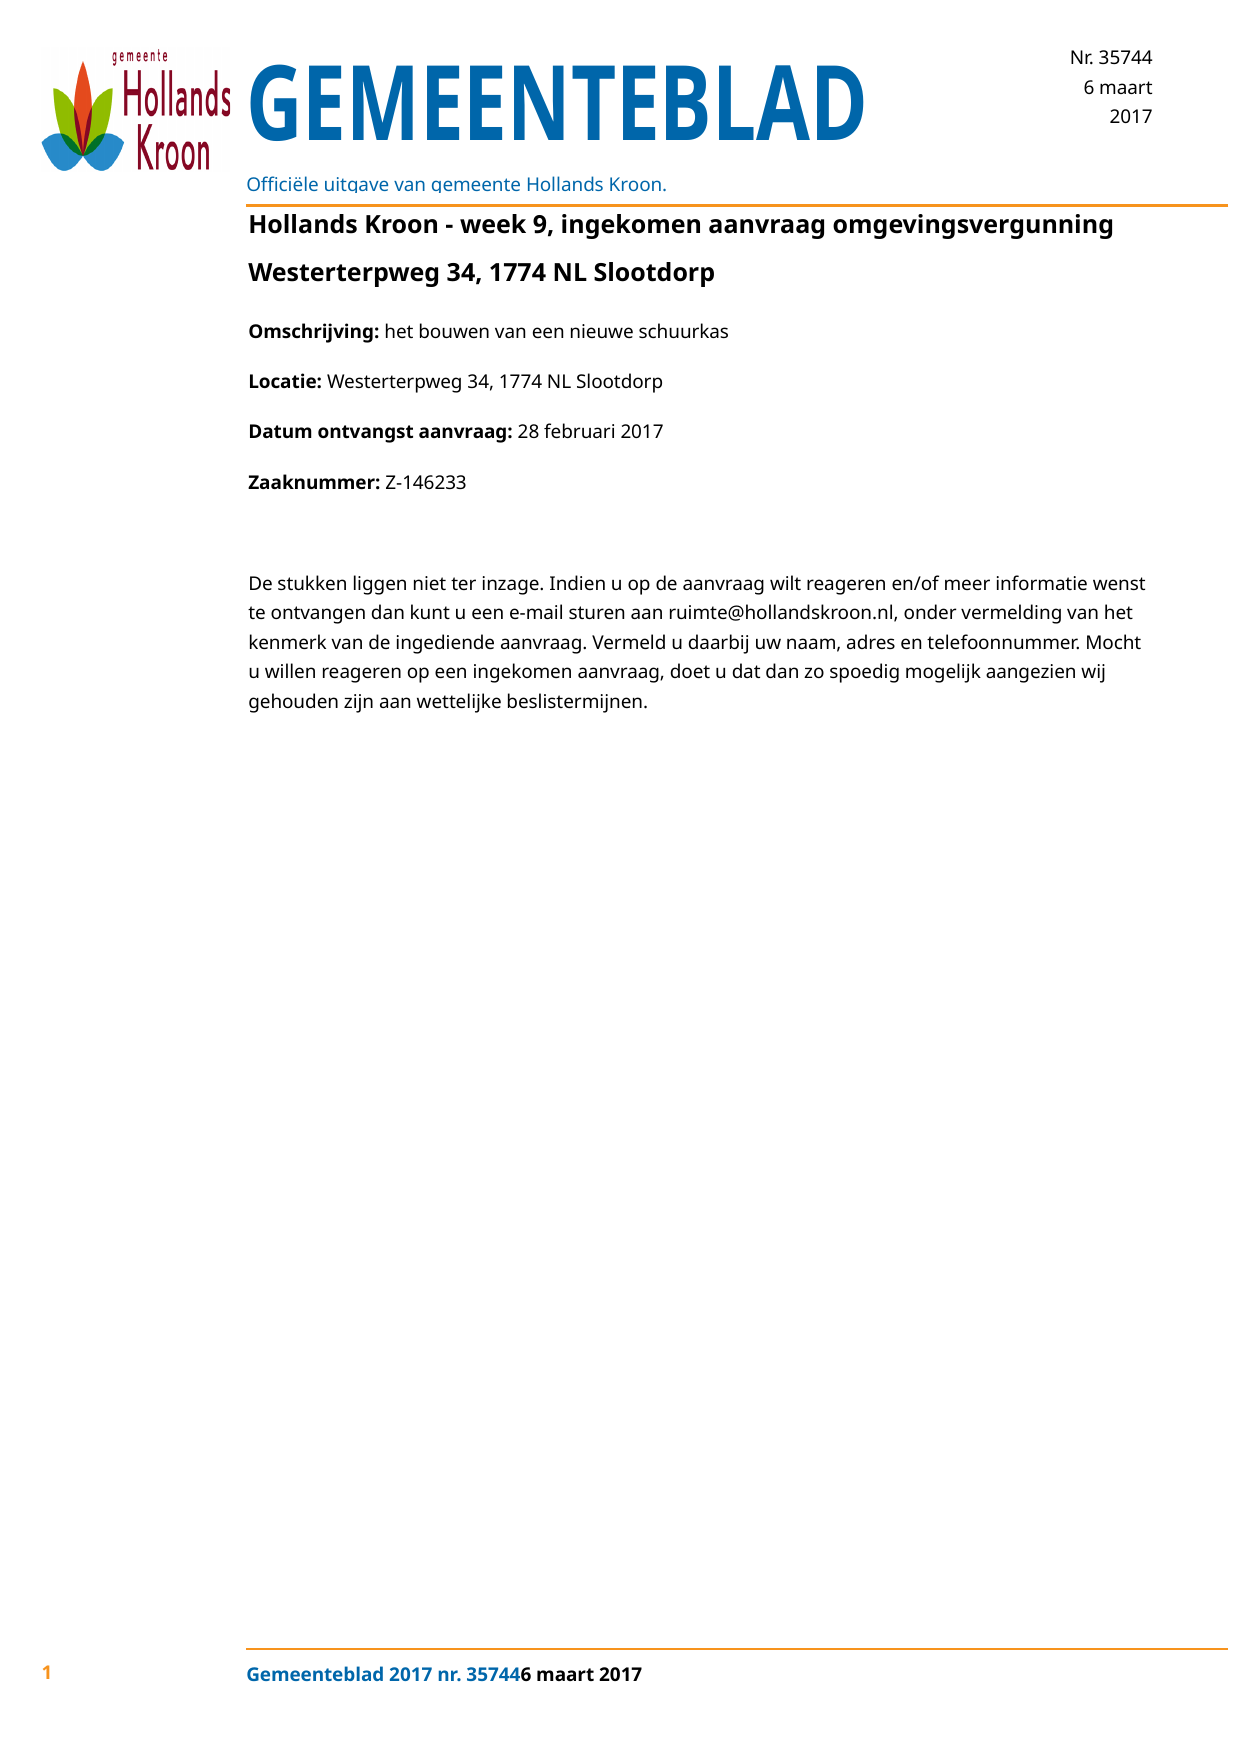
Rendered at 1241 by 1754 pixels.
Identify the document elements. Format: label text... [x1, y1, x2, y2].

text Omschrijving: het bouwen van een nieuwe schuurkas [248, 318, 1152, 344]
text Zaaknummer: Z-146233 [248, 469, 1152, 495]
text Datum ontvangst aanvraag: 28 februari 2017 [248, 419, 1152, 444]
text De stukken liggen niet ter inzage. Indien u op de aanvraag wilt reageren en/of meer informatie wenst te ontvangen dan kunt u een e-mail sturen aan ruimte@hollandskroon.nl, onder vermelding van het kenmerk van de ingediende aanvraag. Vermeld u daarbij uw naam, adres en telefoonnummer. Mocht u willen reageren op een ingekomen aanvraag, doet u dat dan zo spoedig mogelijk aangezien wij gehouden zijn aan wettelijke beslistermijnen. [248, 570, 1152, 714]
text Hollands Kroon - week 9, ingekomen aanvraag omgevingsvergunning Westerterpweg 34, 1774 NL Slootdorp [248, 207, 1152, 288]
picture [41, 47, 231, 172]
text Locatie: Westerterpweg 34, 1774 NL Slootdorp [248, 368, 1152, 394]
